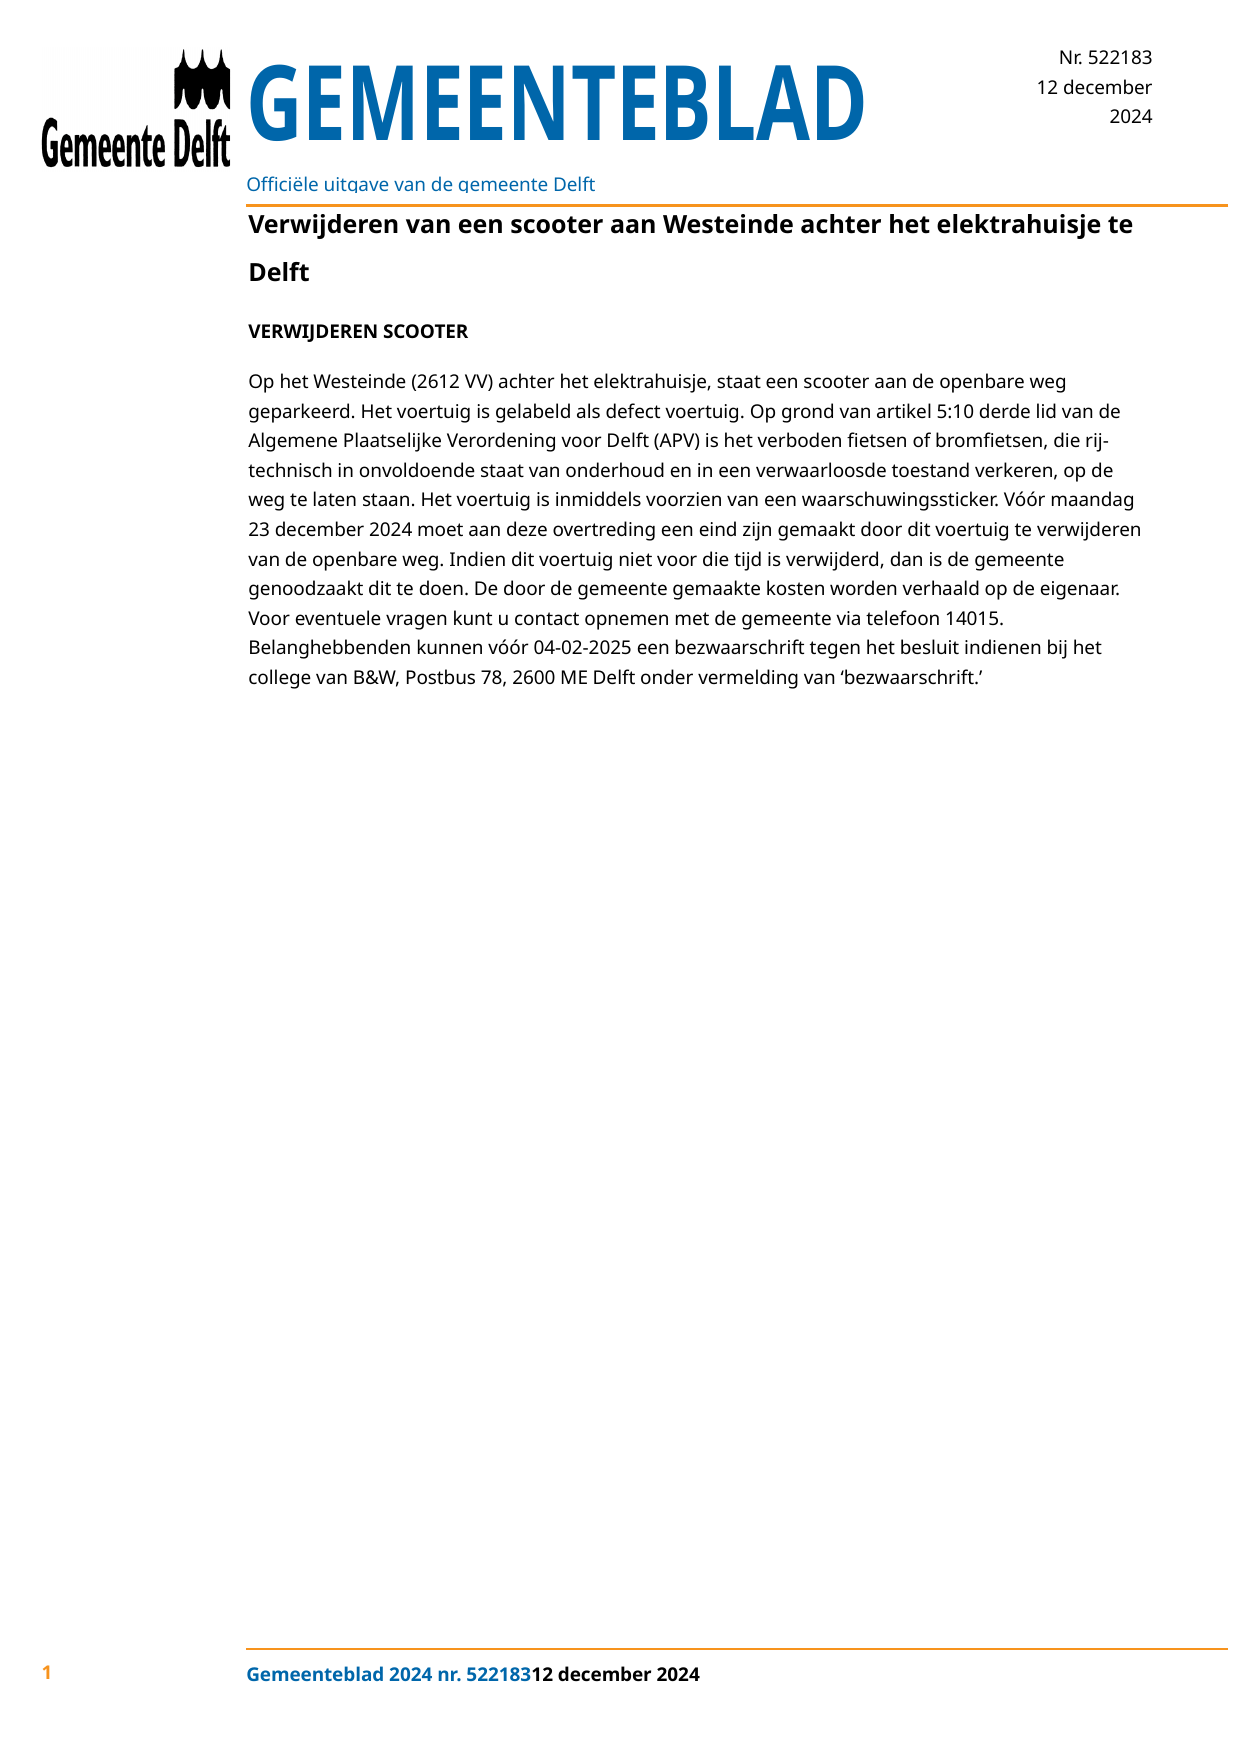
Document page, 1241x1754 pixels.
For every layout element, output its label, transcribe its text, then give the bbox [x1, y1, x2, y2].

text VERWIJDEREN SCOOTER [248, 318, 1152, 344]
text Op het Westeinde (2612 VV) achter het elektrahuisje, staat een scooter aan de openbare weg geparkeerd. Het voertuig is gelabeld als defect voertuig. Op grond van artikel 5:10 derde lid van de Algemene Plaatselijke Verordening voor Delft (APV) is het verboden fietsen of bromfietsen, die rij-technisch in onvoldoende staat van onderhoud en in een verwaarloosde toestand verkeren, op de weg te laten staan. Het voertuig is inmiddels voorzien van een waarschuwingssticker. Vóór maandag 23 december 2024 moet aan deze overtreding een eind zijn gemaakt door dit voertuig te verwijderen van de openbare weg. Indien dit voertuig niet voor die tijd is verwijderd, dan is de gemeente genoodzaakt dit te doen. De door de gemeente gemaakte kosten worden verhaald op de eigenaar. Voor eventuele vragen kunt u contact opnemen met de gemeente via telefoon 14015. Belanghebbenden kunnen vóór 04-02-2025 een bezwaarschrift tegen het besluit indienen bij het college van B&W, Postbus 78, 2600 ME Delft onder vermelding van ‘bezwaarschrift.’ [248, 368, 1152, 690]
text Verwijderen van een scooter aan Westeinde achter het elektrahuisje te Delft [248, 207, 1152, 288]
picture [41, 47, 231, 172]
